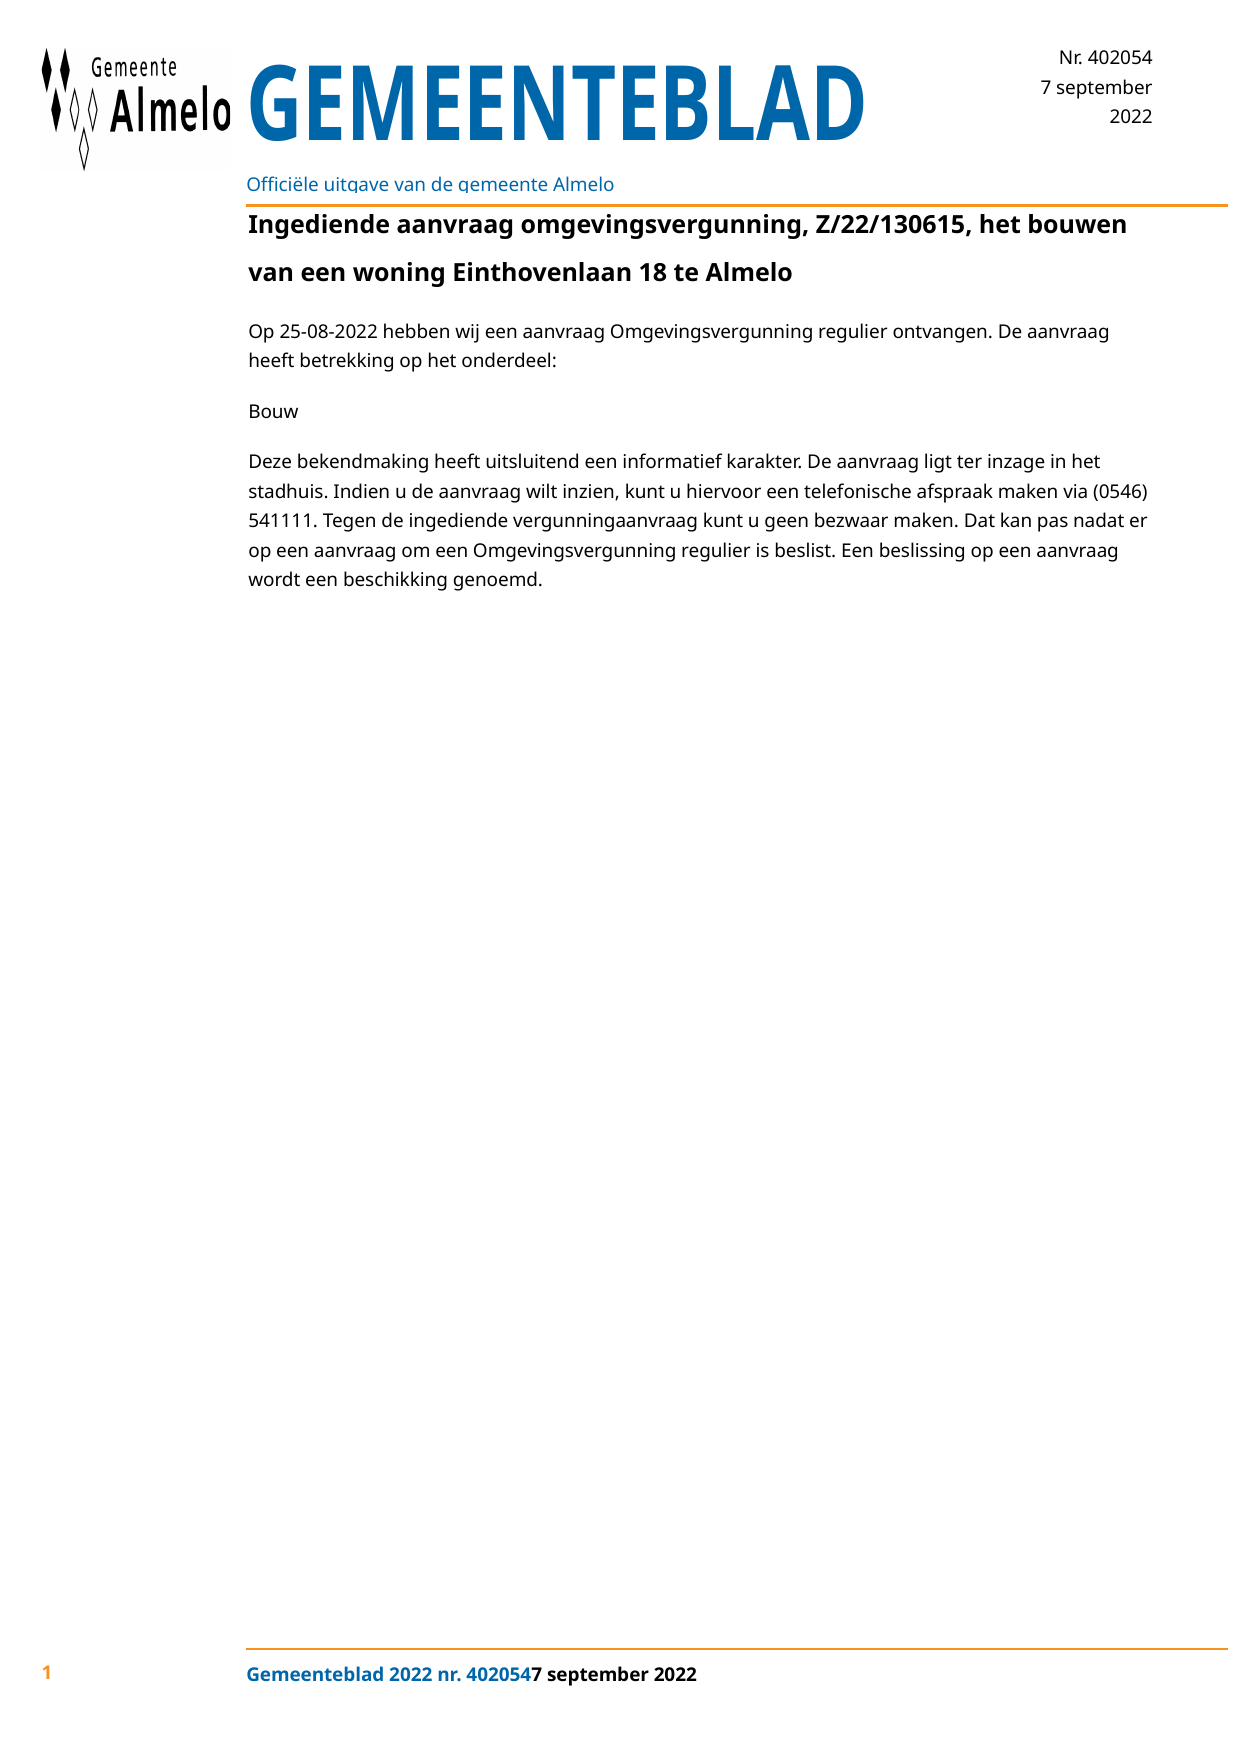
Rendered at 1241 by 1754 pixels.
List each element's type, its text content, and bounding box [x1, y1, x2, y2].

text Deze bekendmaking heeft uitsluitend een informatief karakter. De aanvraag ligt ter inzage in het stadhuis. Indien u de aanvraag wilt inzien, kunt u hiervoor een telefonische afspraak maken via (0546) 541111. Tegen de ingediende vergunningaanvraag kunt u geen bezwaar maken. Dat kan pas nadat er op een aanvraag om een Omgevingsvergunning regulier is beslist. Een beslissing op een aanvraag wordt een beschikking genoemd. [248, 448, 1152, 592]
text Ingediende aanvraag omgevingsvergunning, Z/22/130615, het bouwen van een woning Einthovenlaan 18 te Almelo [248, 207, 1152, 288]
text Op 25-08-2022 hebben wij een aanvraag Omgevingsvergunning regulier ontvangen. De aanvraag heeft betrekking op het onderdeel: [248, 318, 1152, 373]
text Bouw [248, 398, 1152, 424]
picture [41, 47, 231, 172]
